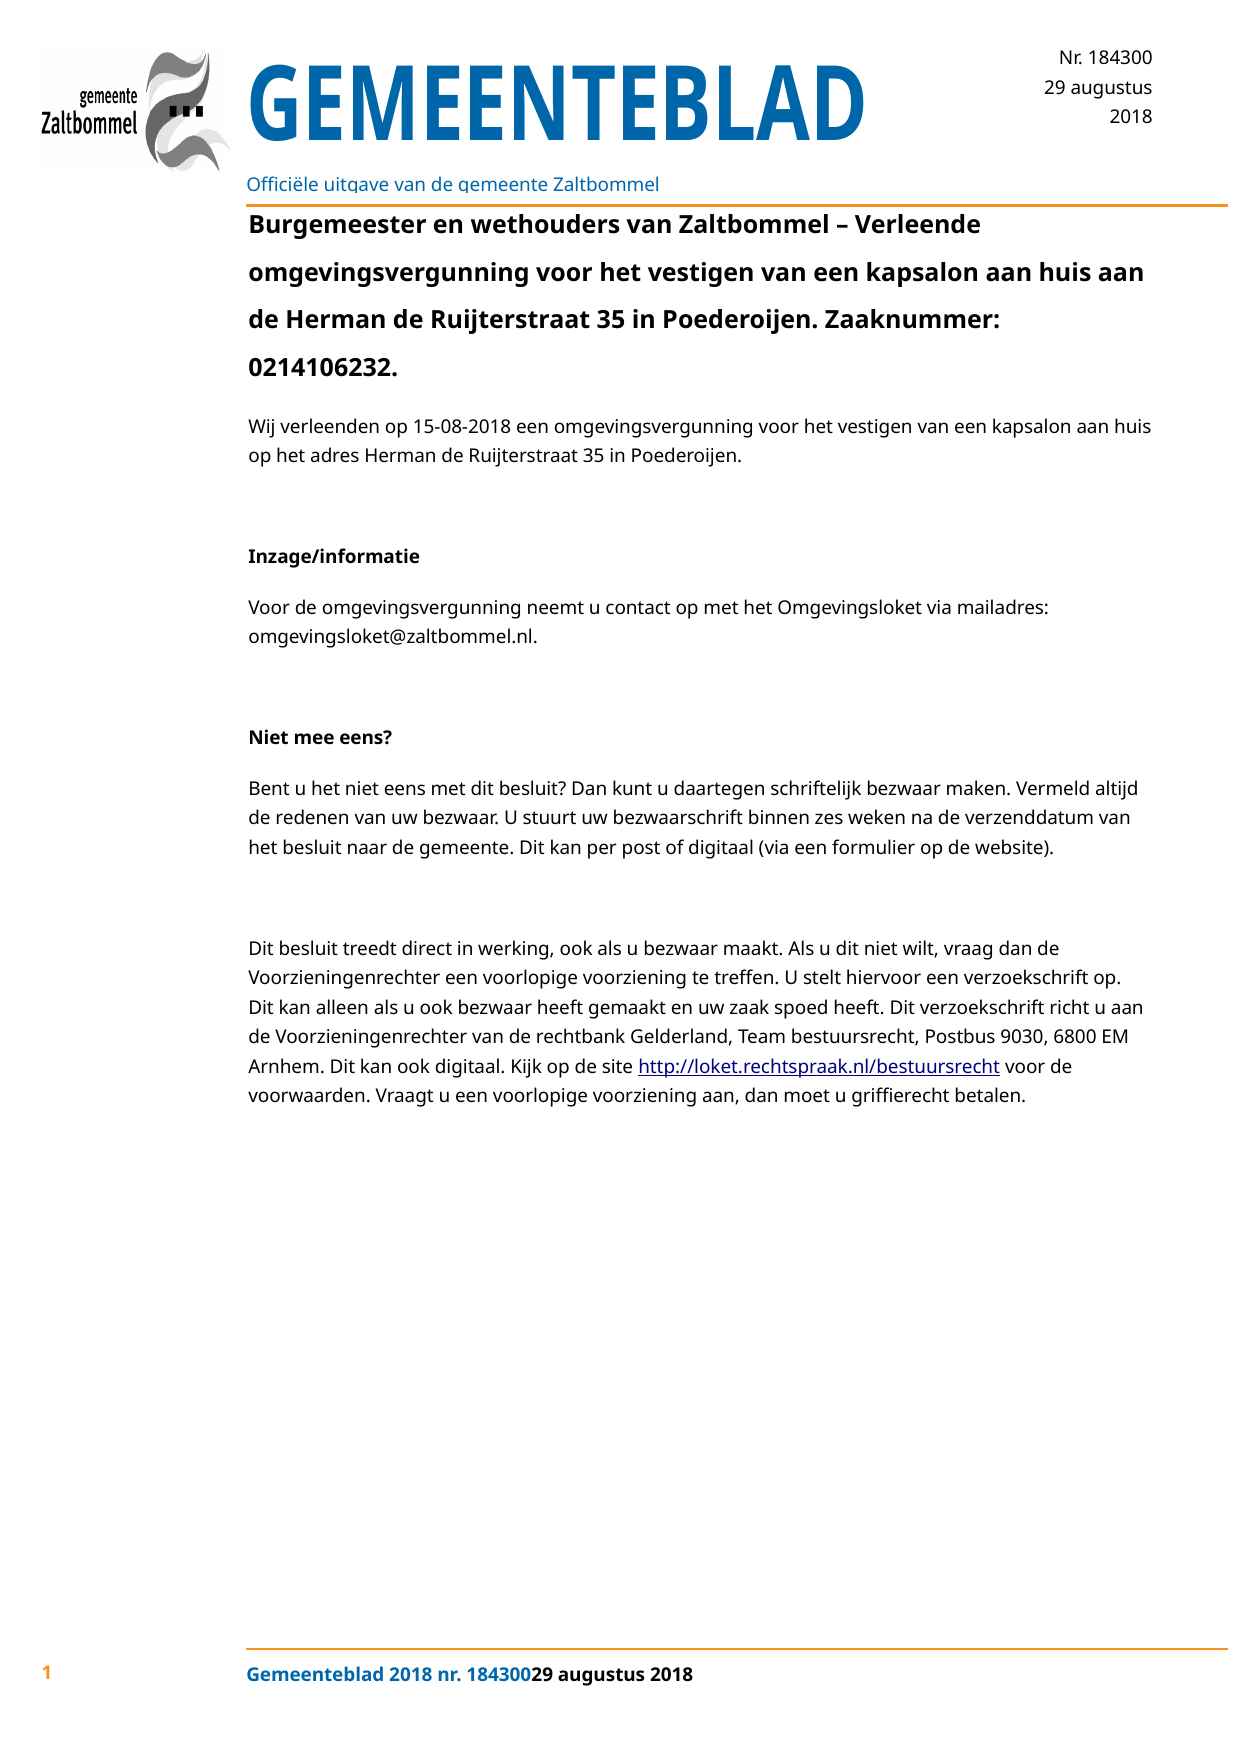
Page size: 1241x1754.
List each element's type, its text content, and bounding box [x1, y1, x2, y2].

picture [41, 47, 231, 172]
text Inzage/informatie [248, 543, 1152, 569]
text Dit besluit treedt direct in werking, ook als u bezwaar maakt. Als u dit niet wilt, vraag dan de Voorzieningenrechter een voorlopige voorziening te treffen. U stelt hiervoor een verzoekschrift op. Dit kan alleen als u ook bezwaar heeft gemaakt en uw zaak spoed heeft. Dit verzoekschrift richt u aan de Voorzieningenrechter van de rechtbank Gelderland, Team bestuursrecht, Postbus 9030, 6800 EM Arnhem. Dit kan ook digitaal. Kijk op de site http://loket.rechtspraak.nl/bestuursrecht voor de voorwaarden. Vraagt u een voorlopige voorziening aan, dan moet u griffierecht betalen. [248, 935, 1152, 1108]
text Wij verleenden op 15-08-2018 een omgevingsvergunning voor het vestigen van een kapsalon aan huis op het adres Herman de Ruijterstraat 35 in Poederoijen. [248, 413, 1152, 468]
text Burgemeester en wethouders van Zaltbommel – Verleende omgevingsvergunning voor het vestigen van een kapsalon aan huis aan de Herman de Ruijterstraat 35 in Poederoijen. Zaaknummer: 0214106232. [248, 207, 1152, 384]
text Niet mee eens? [248, 724, 1152, 750]
text Voor de omgevingsvergunning neemt u contact op met het Omgevingsloket via mailadres: omgevingsloket@zaltbommel.nl. [248, 594, 1152, 649]
text Bent u het niet eens met dit besluit? Dan kunt u daartegen schriftelijk bezwaar maken. Vermeld altijd de redenen van uw bezwaar. U stuurt uw bezwaarschrift binnen zes weken na de verzenddatum van het besluit naar de gemeente. Dit kan per post of digitaal (via een formulier op de website). [248, 775, 1152, 860]
